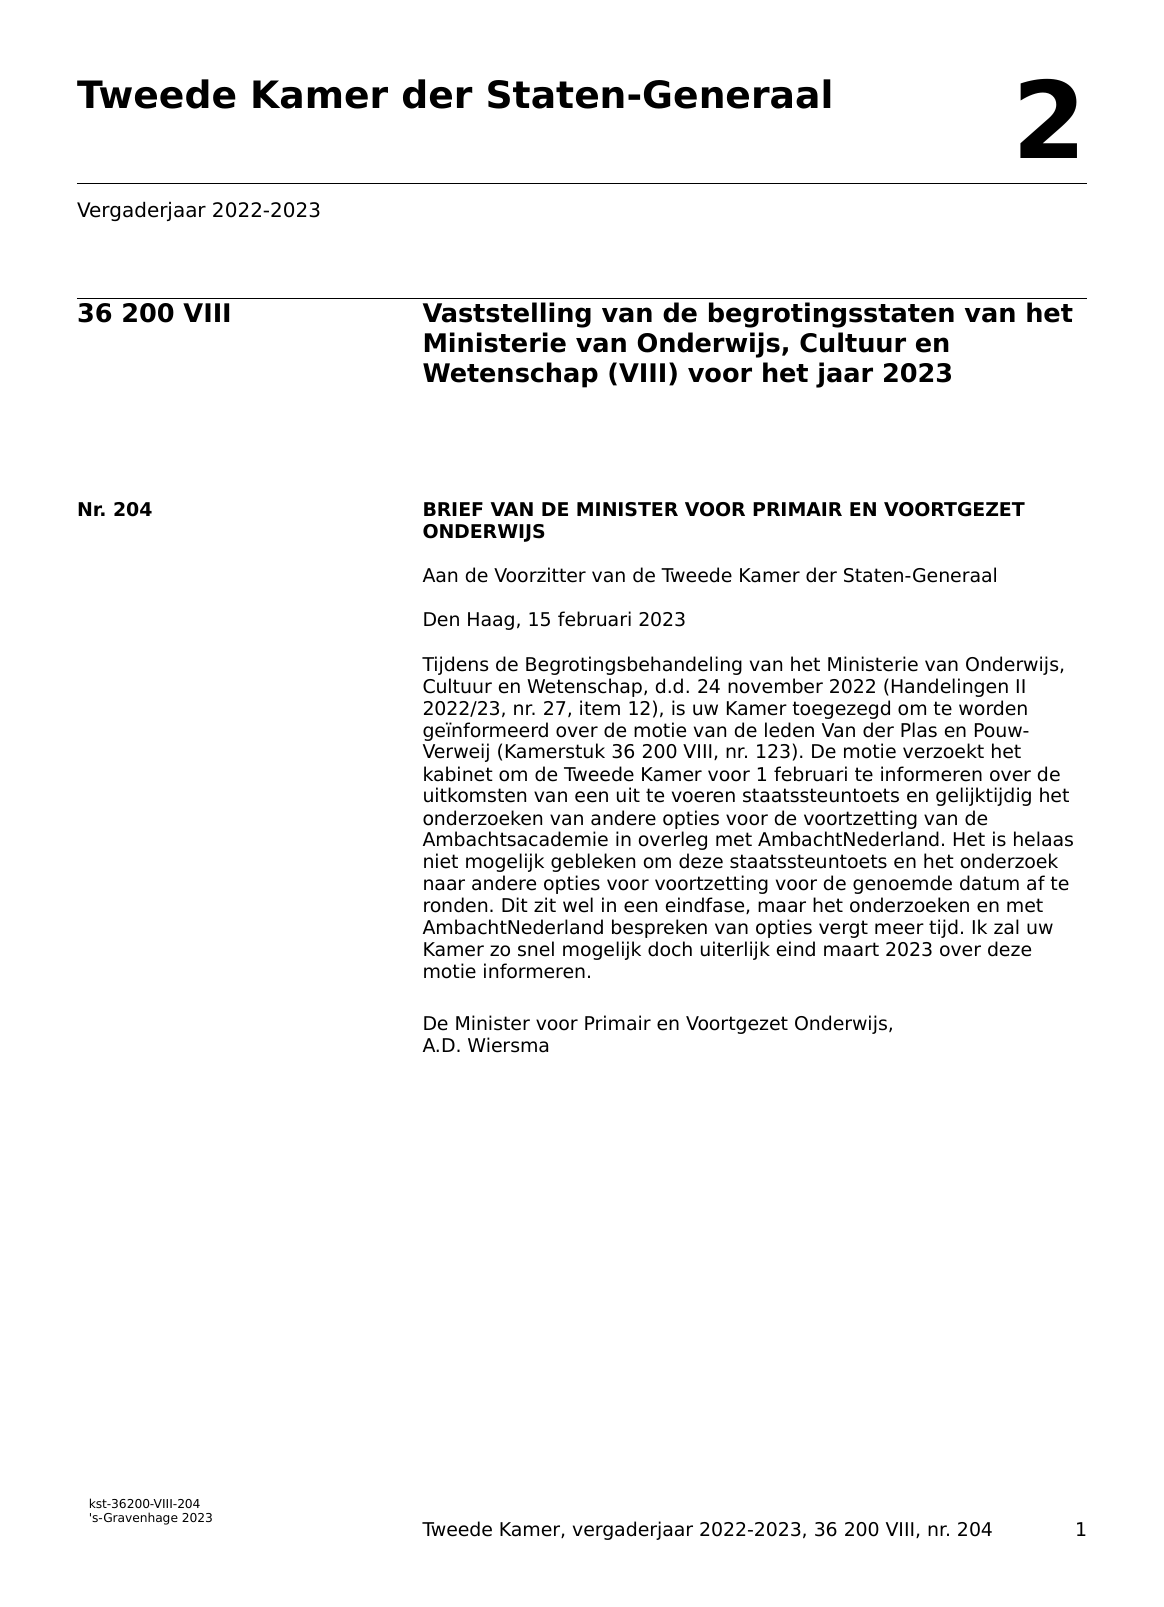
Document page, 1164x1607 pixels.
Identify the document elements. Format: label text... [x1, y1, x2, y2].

text Den Haag, 15 februari 2023 [422, 609, 1087, 631]
text De Minister voor Primair en Voortgezet Onderwijs, A.D. Wiersma [422, 1013, 1087, 1057]
text Aan de Voorzitter van de Tweede Kamer der Staten-Generaal [422, 565, 1087, 587]
text Tijdens de Begrotingsbehandeling van het Ministerie van Onderwijs, Cultuur en Wetenschap, d.d. 24 november 2022 (Handelingen II 2022/23, nr. 27, item 12), is uw Kamer toegezegd om te worden geïnformeerd over de motie van de leden Van der Plas en Pouw-Verweij (Kamerstuk 36 200 VIII, nr. 123). De motie verzoekt het kabinet om de Tweede Kamer voor 1 februari te informeren over de uitkomsten van een uit te voeren staatssteuntoets en gelijktijdig het onderzoeken van andere opties voor de voortzetting van de Ambachtsacademie in overleg met AmbachtNederland. Het is helaas niet mogelijk gebleken om deze staatssteuntoets en het onderzoek naar andere opties voor voortzetting voor de genoemde datum af te ronden. Dit zit wel in een eindfase, maar het onderzoeken en met AmbachtNederland bespreken van opties vergt meer tijd. Ik zal uw Kamer zo snel mogelijk doch uiterlijk eind maart 2023 over deze motie informeren. [422, 653, 1087, 983]
text kst-36200-VIII-204 [88, 1497, 323, 1511]
table_cell Vergaderjaar 2022-2023 [77, 184, 1087, 298]
subtitle 36 200 VIII Vaststelling van de begrotingsstaten van het Ministerie van Onderwijs, Cultuur en Wetenschap (VIII) voor het jaar 2023 [77, 299, 1087, 388]
table_header Tweede Kamer der Staten-Generaal [77, 59, 886, 183]
text 's-Gravenhage 2023 [88, 1511, 323, 1525]
subtitle Nr. 204 BRIEF VAN DE MINISTER VOOR PRIMAIR EN VOORTGEZET ONDERWIJS [77, 499, 1087, 543]
table_header 2 [886, 59, 1087, 183]
